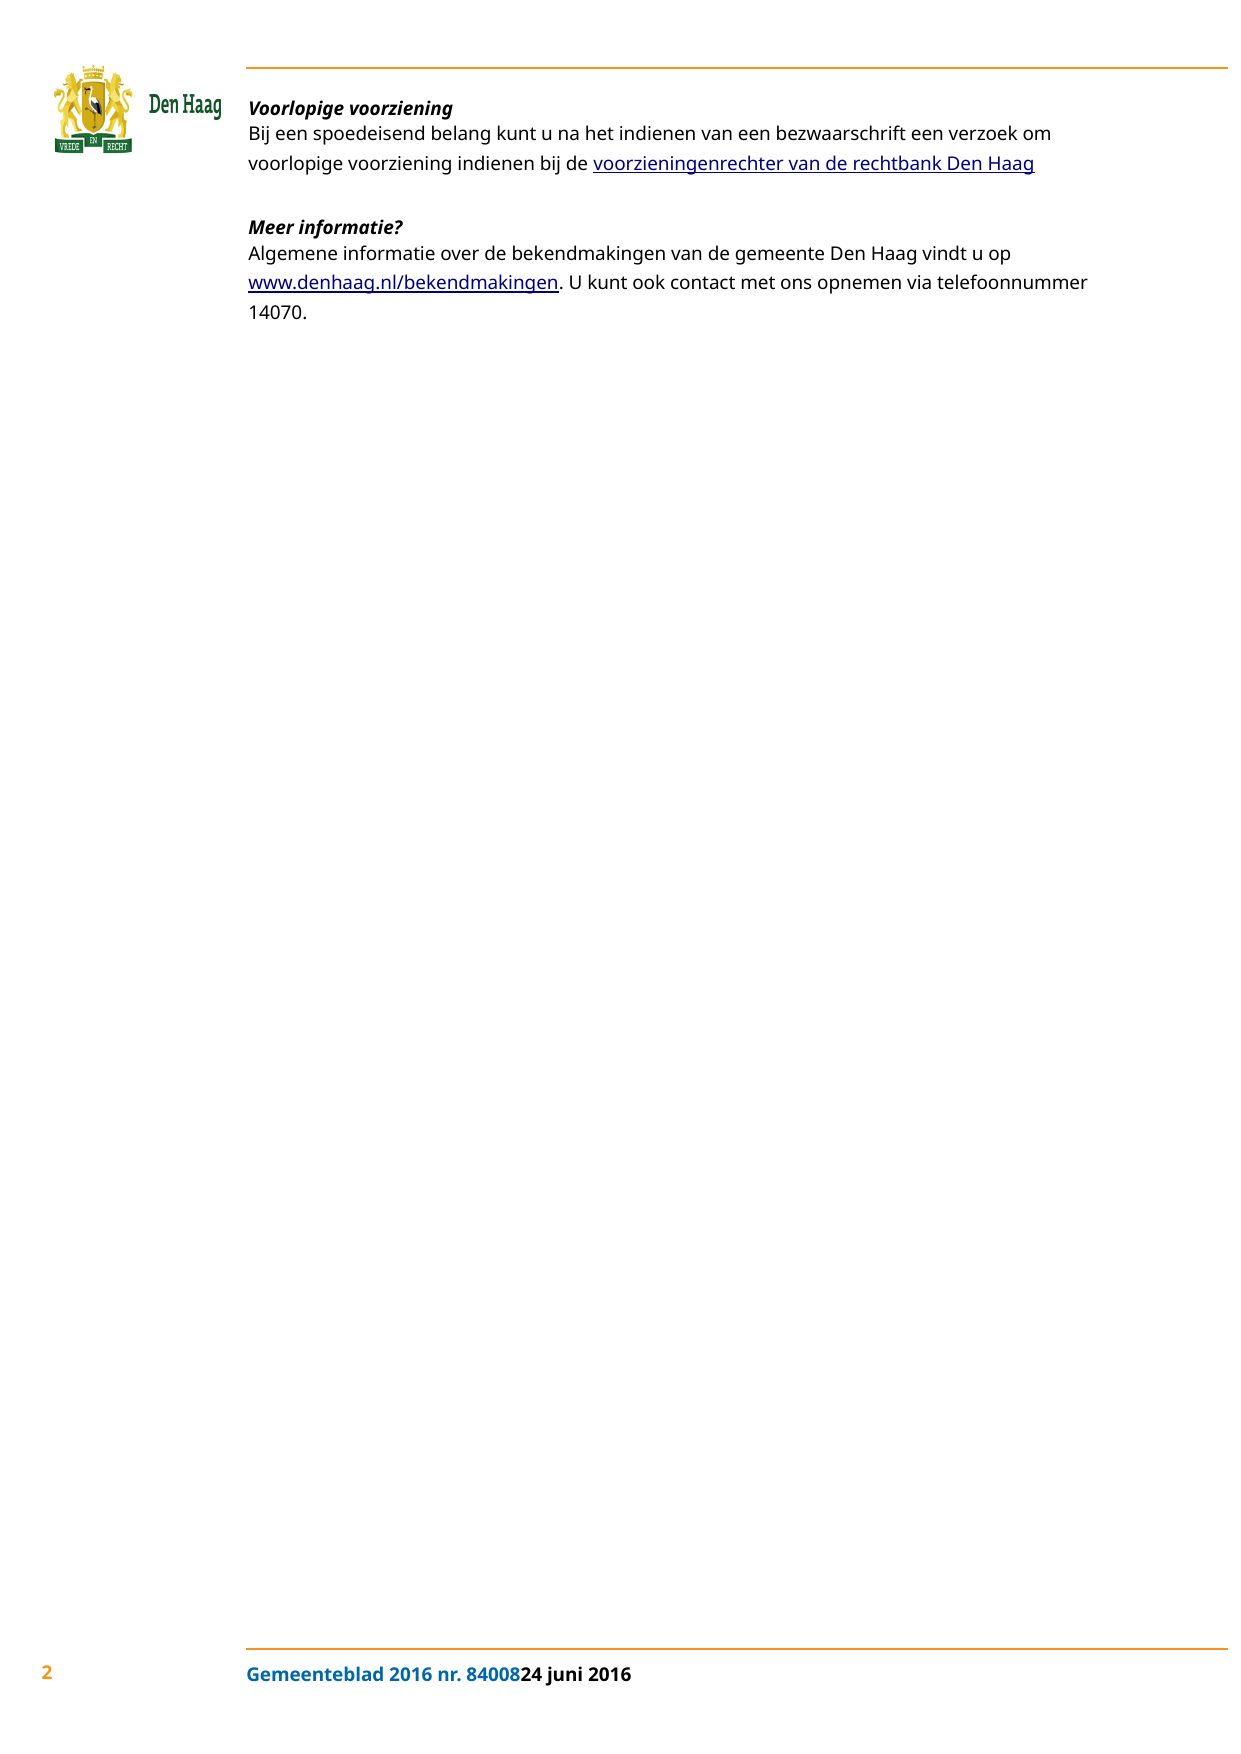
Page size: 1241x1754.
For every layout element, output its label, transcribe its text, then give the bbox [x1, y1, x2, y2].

text Algemene informatie over de bekendmakingen van de gemeente Den Haag vindt u op www.denhaag.nl/bekendmakingen. U kunt ook contact met ons opnemen via telefoonnummer 14070. [248, 240, 1152, 325]
text Voorlopige voorziening [248, 95, 1152, 121]
text Bij een spoedeisend belang kunt u na het indienen van een bezwaarschrift een verzoek om voorlopige voorziening indienen bij de voorzieningenrechter van de rechtbank Den Haag [248, 121, 1152, 176]
picture [41, 47, 231, 172]
text Meer informatie? [248, 214, 1152, 240]
